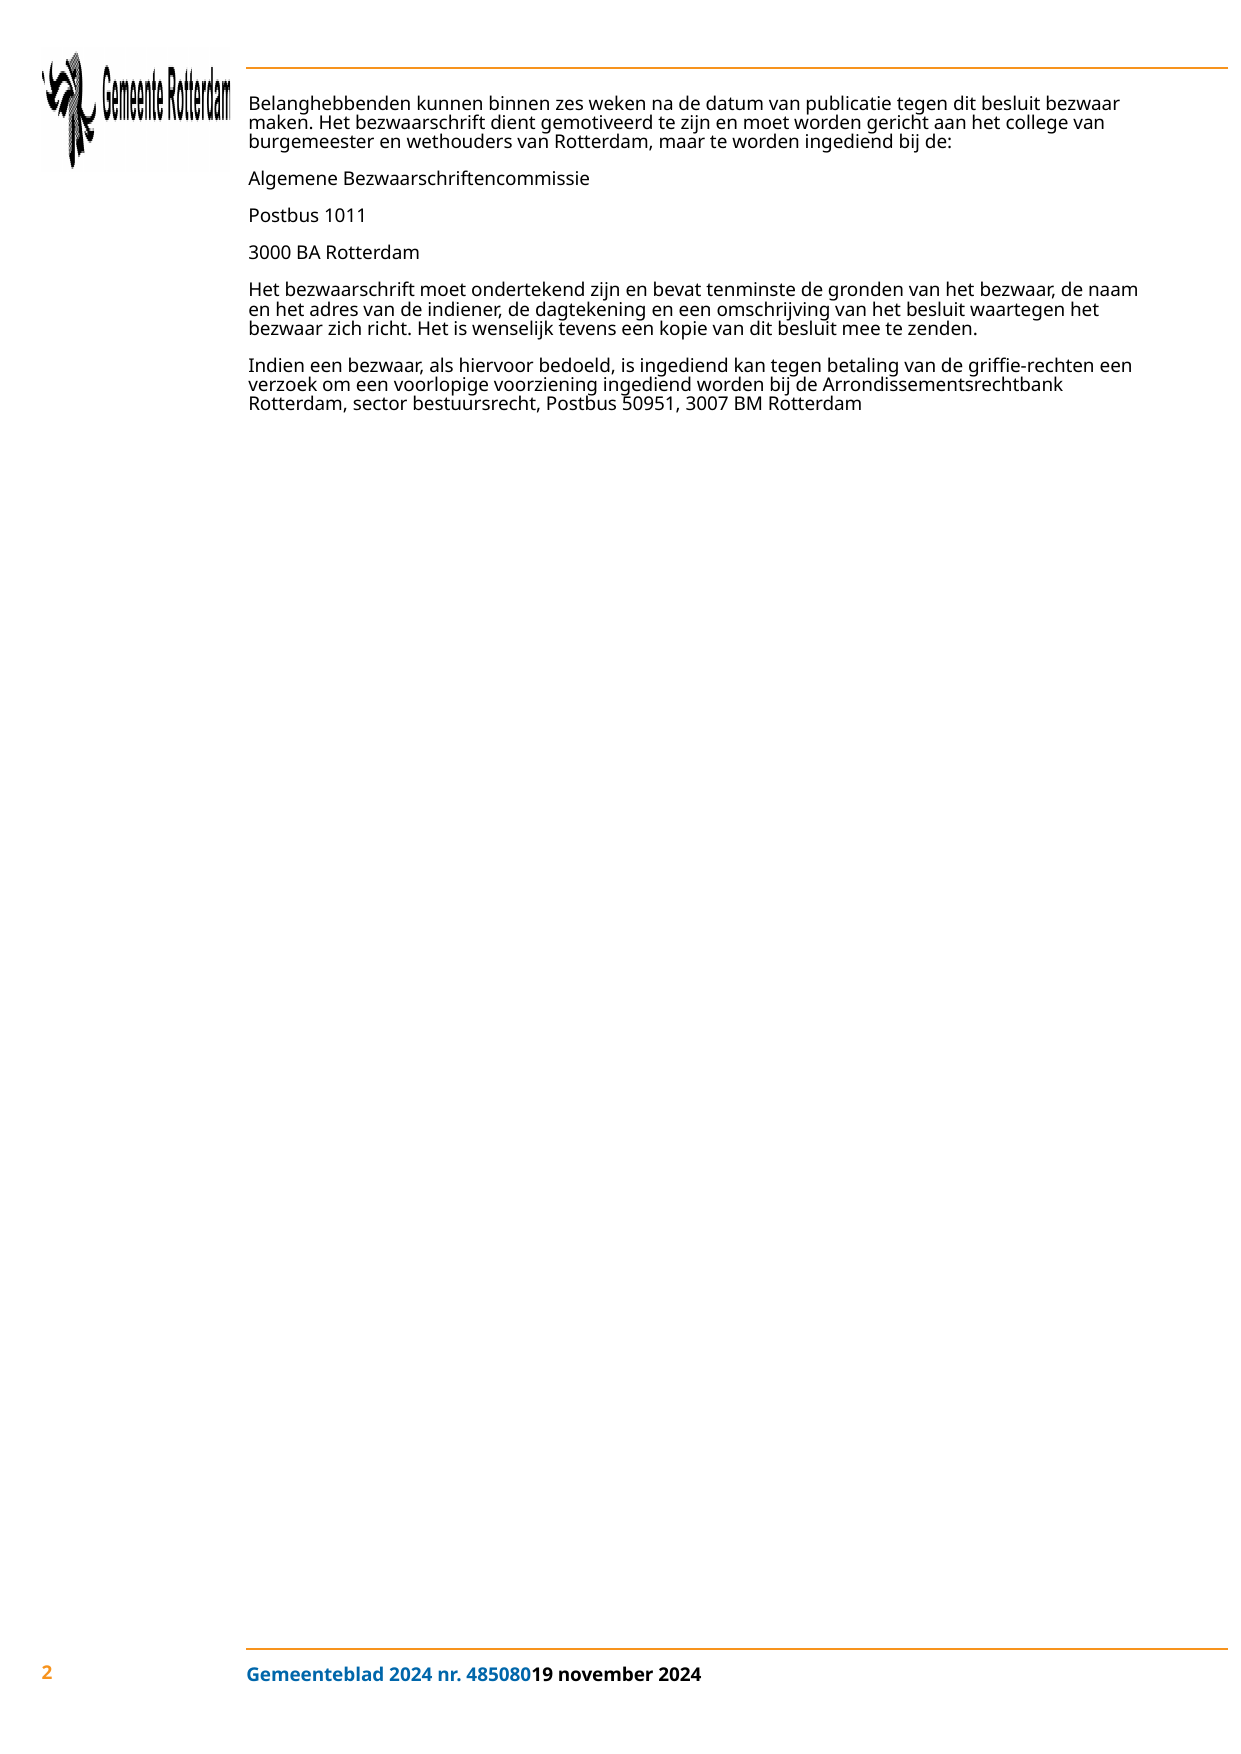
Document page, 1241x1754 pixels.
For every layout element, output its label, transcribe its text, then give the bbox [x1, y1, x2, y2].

text Belanghebbenden kunnen binnen zes weken na de datum van publicatie tegen dit besluit bezwaar maken. Het bezwaarschrift dient gemotiveerd te zijn en moet worden gericht aan het college van burgemeester en wethouders van Rotterdam, maar te worden ingediend bij de: [248, 95, 1152, 153]
text Algemene Bezwaarschriftencommissie [248, 170, 1152, 190]
text Indien een bezwaar, als hiervoor bedoeld, is ingediend kan tegen betaling van de griffie-rechten een verzoek om een voorlopige voorziening ingediend worden bij de Arrondissementsrechtbank Rotterdam, sector bestuursrecht, Postbus 50951, 3007 BM Rotterdam [248, 357, 1152, 415]
text Het bezwaarschrift moet ondertekend zijn en bevat tenminste de gronden van het bezwaar, de naam en het adres van de indiener, de dagtekening en een omschrijving van het besluit waartegen het bezwaar zich richt. Het is wenselijk tevens een kopie van dit besluit mee te zenden. [248, 281, 1152, 339]
text 3000 BA Rotterdam [248, 244, 1152, 264]
picture [41, 47, 231, 172]
text Postbus 1011 [248, 207, 1152, 227]
